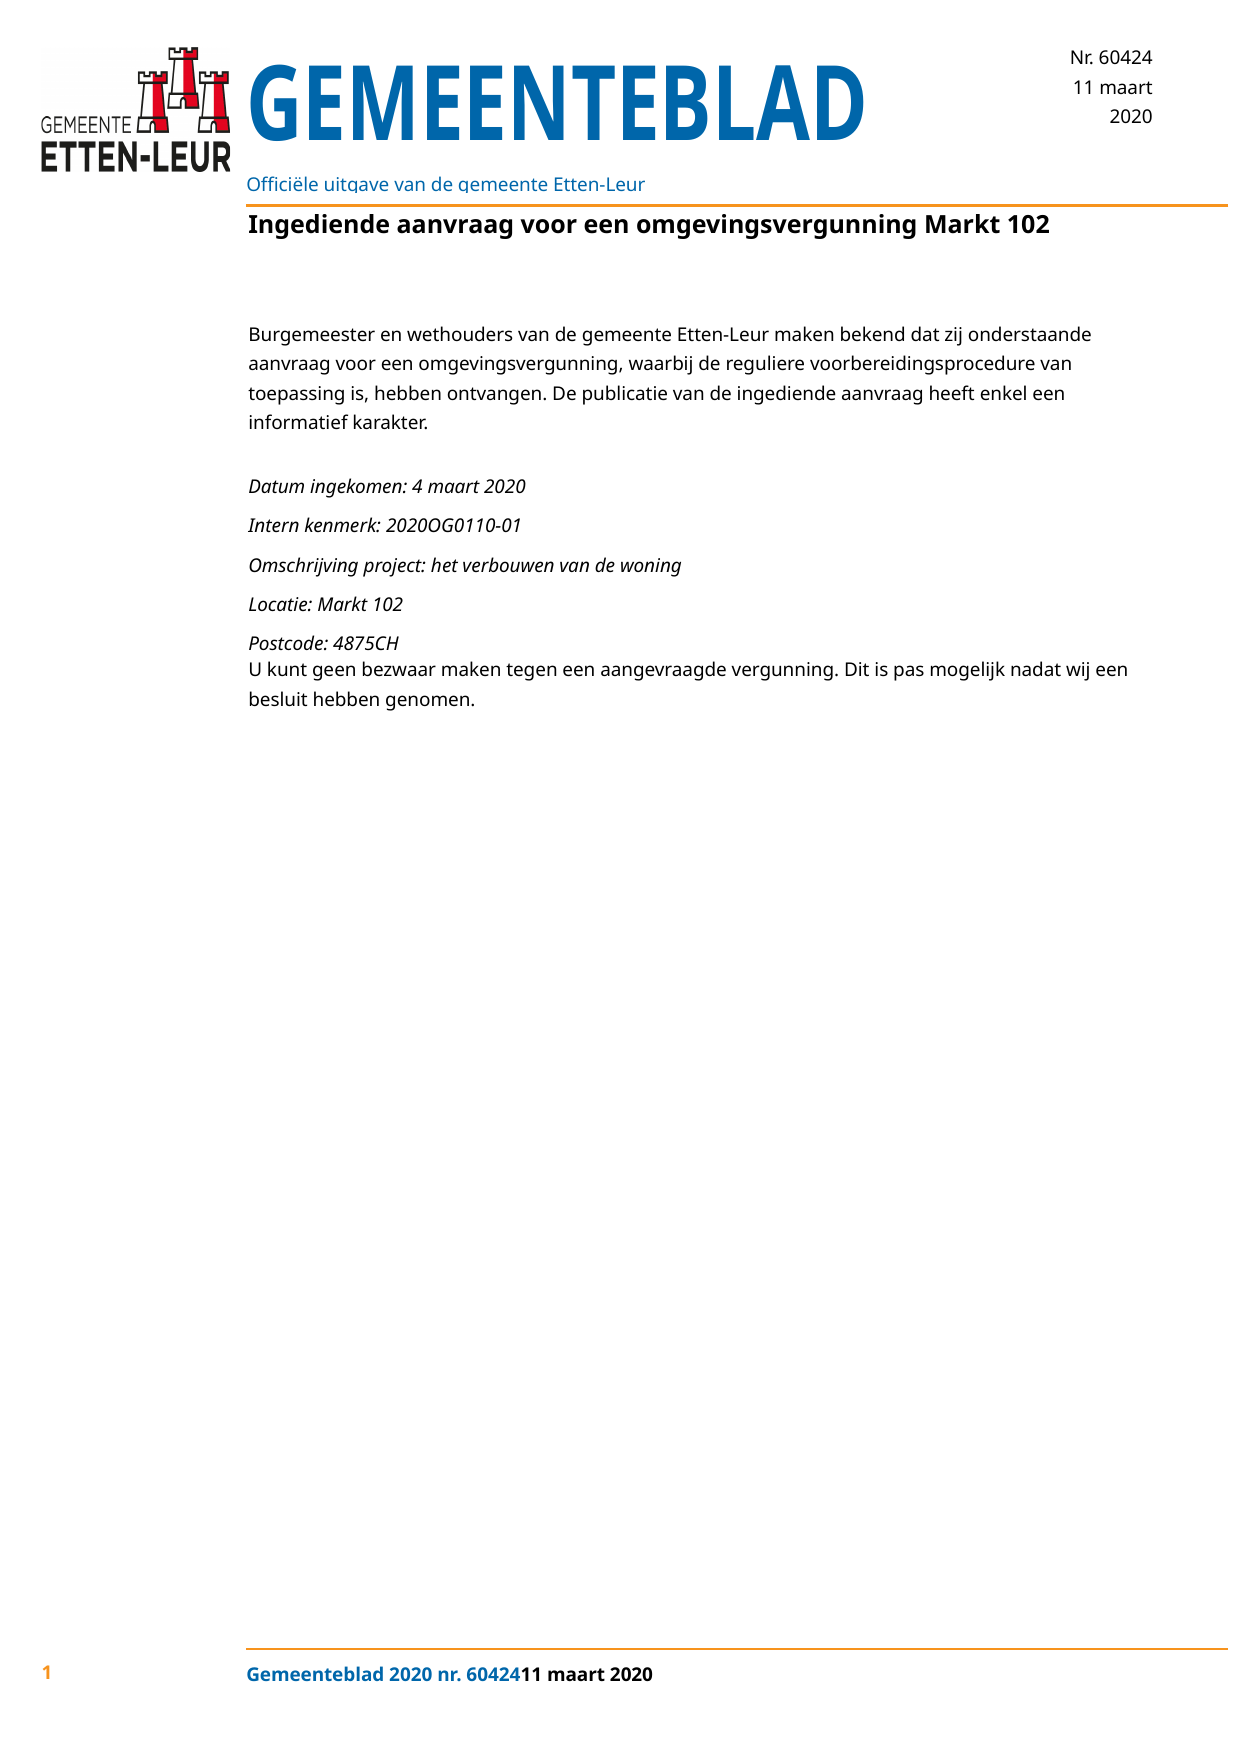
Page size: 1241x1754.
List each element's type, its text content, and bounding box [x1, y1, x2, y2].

text Locatie: Markt 102 [248, 591, 1152, 617]
text Datum ingekomen: 4 maart 2020 [248, 473, 1152, 499]
picture [41, 47, 231, 172]
text Intern kenmerk: 2020OG0110-01 [248, 513, 1152, 538]
text Postcode: 4875CH [248, 631, 1152, 656]
text U kunt geen bezwaar maken tegen een aangevraagde vergunning. Dit is pas mogelijk nadat wij een besluit hebben genomen. [248, 656, 1152, 712]
text Omschrijving project: het verbouwen van de woning [248, 552, 1152, 578]
text Ingediende aanvraag voor een omgevingsvergunning Markt 102 [248, 207, 1152, 241]
text Burgemeester en wethouders van de gemeente Etten-Leur maken bekend dat zij onderstaande aanvraag voor een omgevingsvergunning, waarbij de reguliere voorbereidingsprocedure van toepassing is, hebben ontvangen. De publicatie van de ingediende aanvraag heeft enkel een informatief karakter. [248, 321, 1152, 435]
